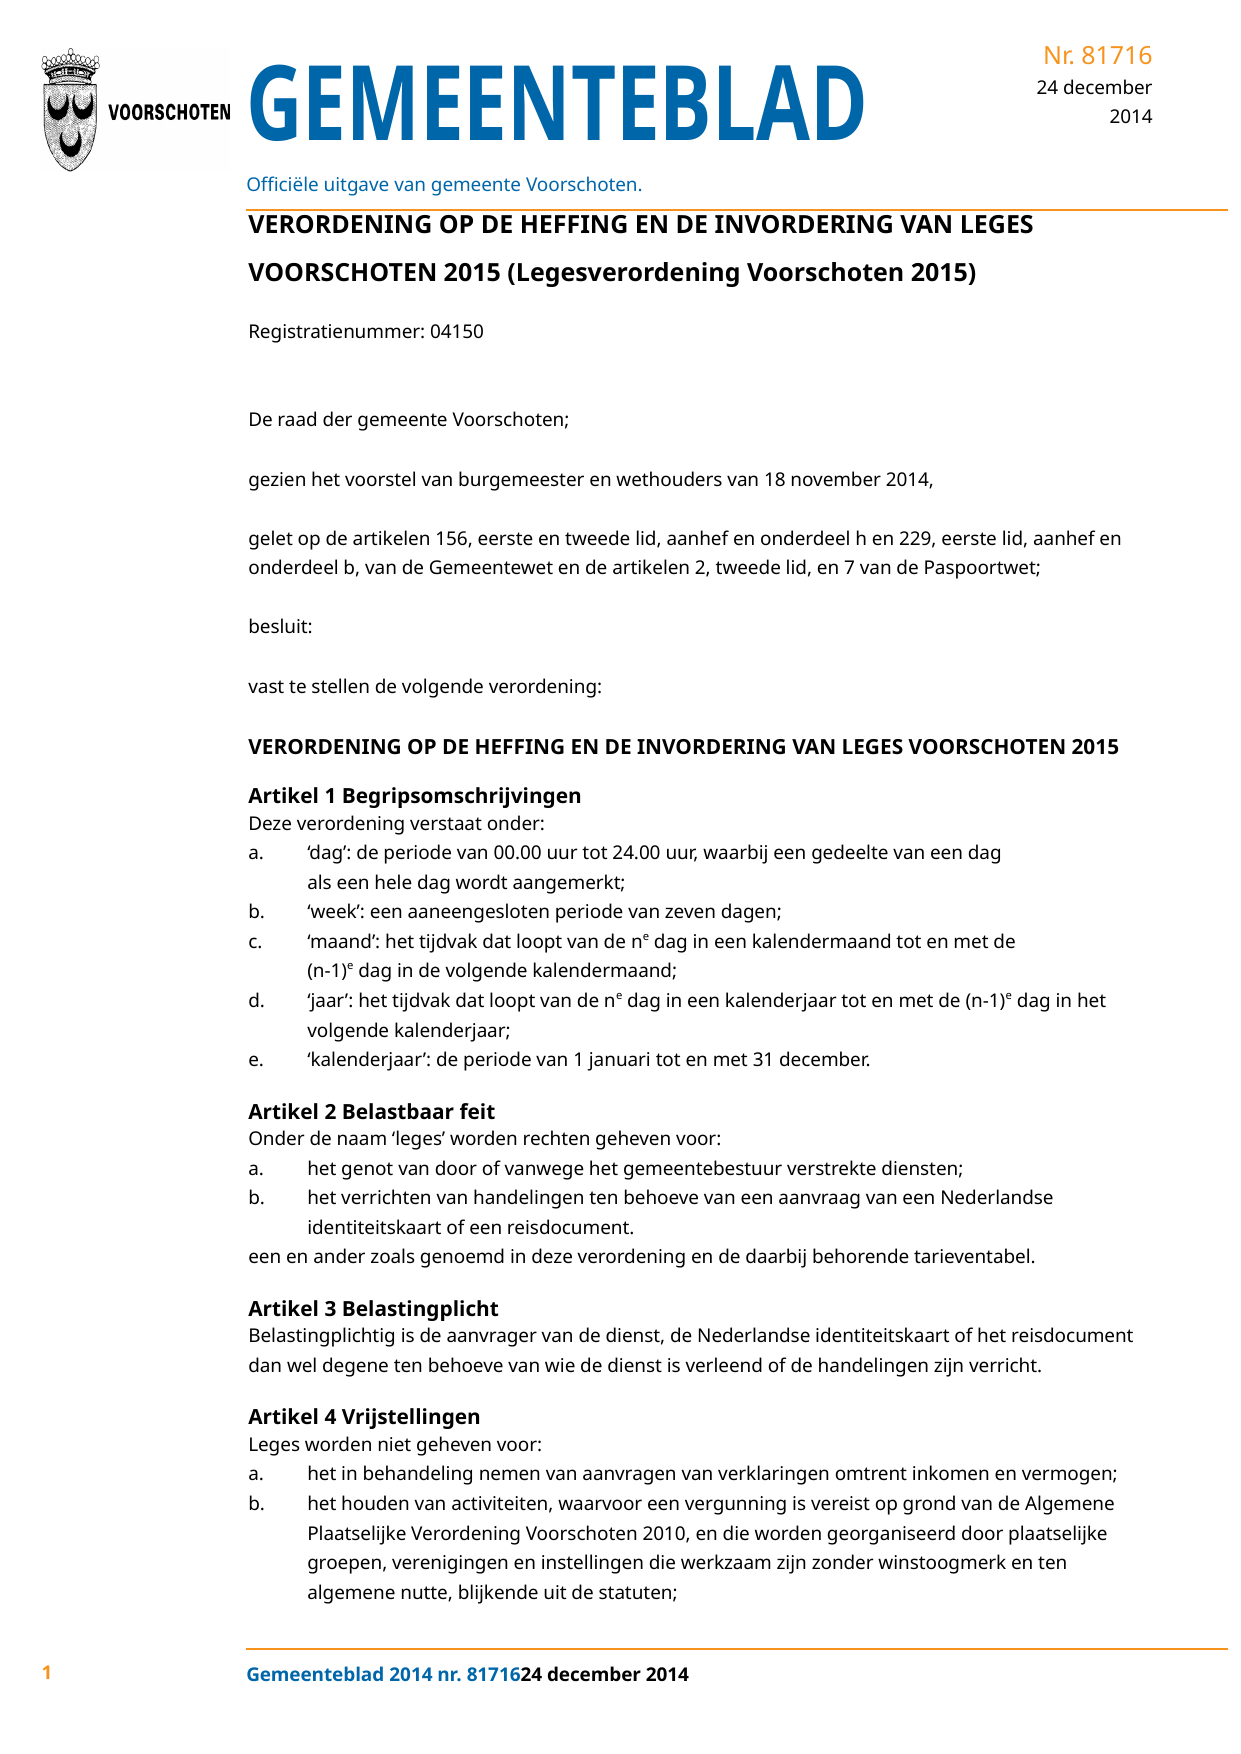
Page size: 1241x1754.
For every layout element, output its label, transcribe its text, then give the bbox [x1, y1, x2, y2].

list ‘week’: een aaneengesloten periode van zeven dagen; [248, 898, 1152, 924]
text Belastingplichtig is de aanvrager van de dienst, de Nederlandse identiteitskaart of het reisdocument dan wel degene ten behoeve van wie de dienst is verleend of de handelingen zijn verricht. [248, 1322, 1152, 1378]
text Registratienummer: 04150 [248, 318, 1152, 344]
text vast te stellen de volgende verordening: [248, 673, 1152, 699]
text Onder de naam ‘leges’ worden rechten geheven voor: [248, 1125, 1152, 1151]
text Deze verordening verstaat onder: [248, 810, 1152, 836]
list ‘maand’: het tijdvak dat loopt van de ne dag in een kalendermaand tot en met de [248, 928, 1152, 954]
text gezien het voorstel van burgemeester en wethouders van 18 november 2014, [248, 466, 1152, 492]
list het in behandeling nemen van aanvragen van verklaringen omtrent inkomen en vermogen; [248, 1461, 1152, 1486]
text De raad der gemeente Voorschoten; [248, 407, 1152, 432]
list als een hele dag wordt aangemerkt; [248, 869, 1152, 895]
text Artikel 4 Vrijstellingen [248, 1402, 1152, 1431]
list (n-1)e dag in de volgende kalendermaand; [248, 958, 1152, 983]
list ‘jaar’: het tijdvak dat loopt van de ne dag in een kalenderjaar tot en met de (n-1)e dag in het volgende kalenderjaar; [248, 987, 1152, 1043]
picture [41, 47, 231, 172]
text Leges worden niet geheven voor: [248, 1431, 1152, 1457]
text VERORDENING OP DE HEFFING EN DE INVORDERING VAN LEGES VOORSCHOTEN 2015 (Legesverordening Voorschoten 2015) [248, 211, 1152, 288]
text besluit: [248, 614, 1152, 639]
list het genot van door of vanwege het gemeentebestuur verstrekte diensten; [248, 1155, 1152, 1181]
text VERORDENING OP DE HEFFING EN DE INVORDERING VAN LEGES VOORSCHOTEN 2015 [248, 732, 1152, 761]
text Artikel 3 Belastingplicht [248, 1294, 1152, 1322]
text Artikel 1 Begripsomschrijvingen [248, 781, 1152, 810]
list ‘dag’: de periode van 00.00 uur tot 24.00 uur, waarbij een gedeelte van een dag [248, 839, 1152, 865]
text gelet op de artikelen 156, eerste en tweede lid, aanhef en onderdeel h en 229, eerste lid, aanhef en onderdeel b, van de Gemeentewet en de artikelen 2, tweede lid, en 7 van de Paspoortwet; [248, 525, 1152, 580]
list het houden van activiteiten, waarvoor een vergunning is vereist op grond van de Algemene Plaatselijke Verordening Voorschoten 2010, en die worden georganiseerd door plaatselijke groepen, verenigingen en instellingen die werkzaam zijn zonder winstoogmerk en ten algemene nutte, blijkende uit de statuten; [248, 1490, 1152, 1604]
text een en ander zoals genoemd in deze verordening en de daarbij behorende tarieventabel. [248, 1244, 1152, 1269]
list ‘kalenderjaar’: de periode van 1 januari tot en met 31 december. [248, 1046, 1152, 1072]
text Artikel 2 Belastbaar feit [248, 1097, 1152, 1125]
list het verrichten van handelingen ten behoeve van een aanvraag van een Nederlandse identiteitskaart of een reisdocument. [248, 1184, 1152, 1240]
